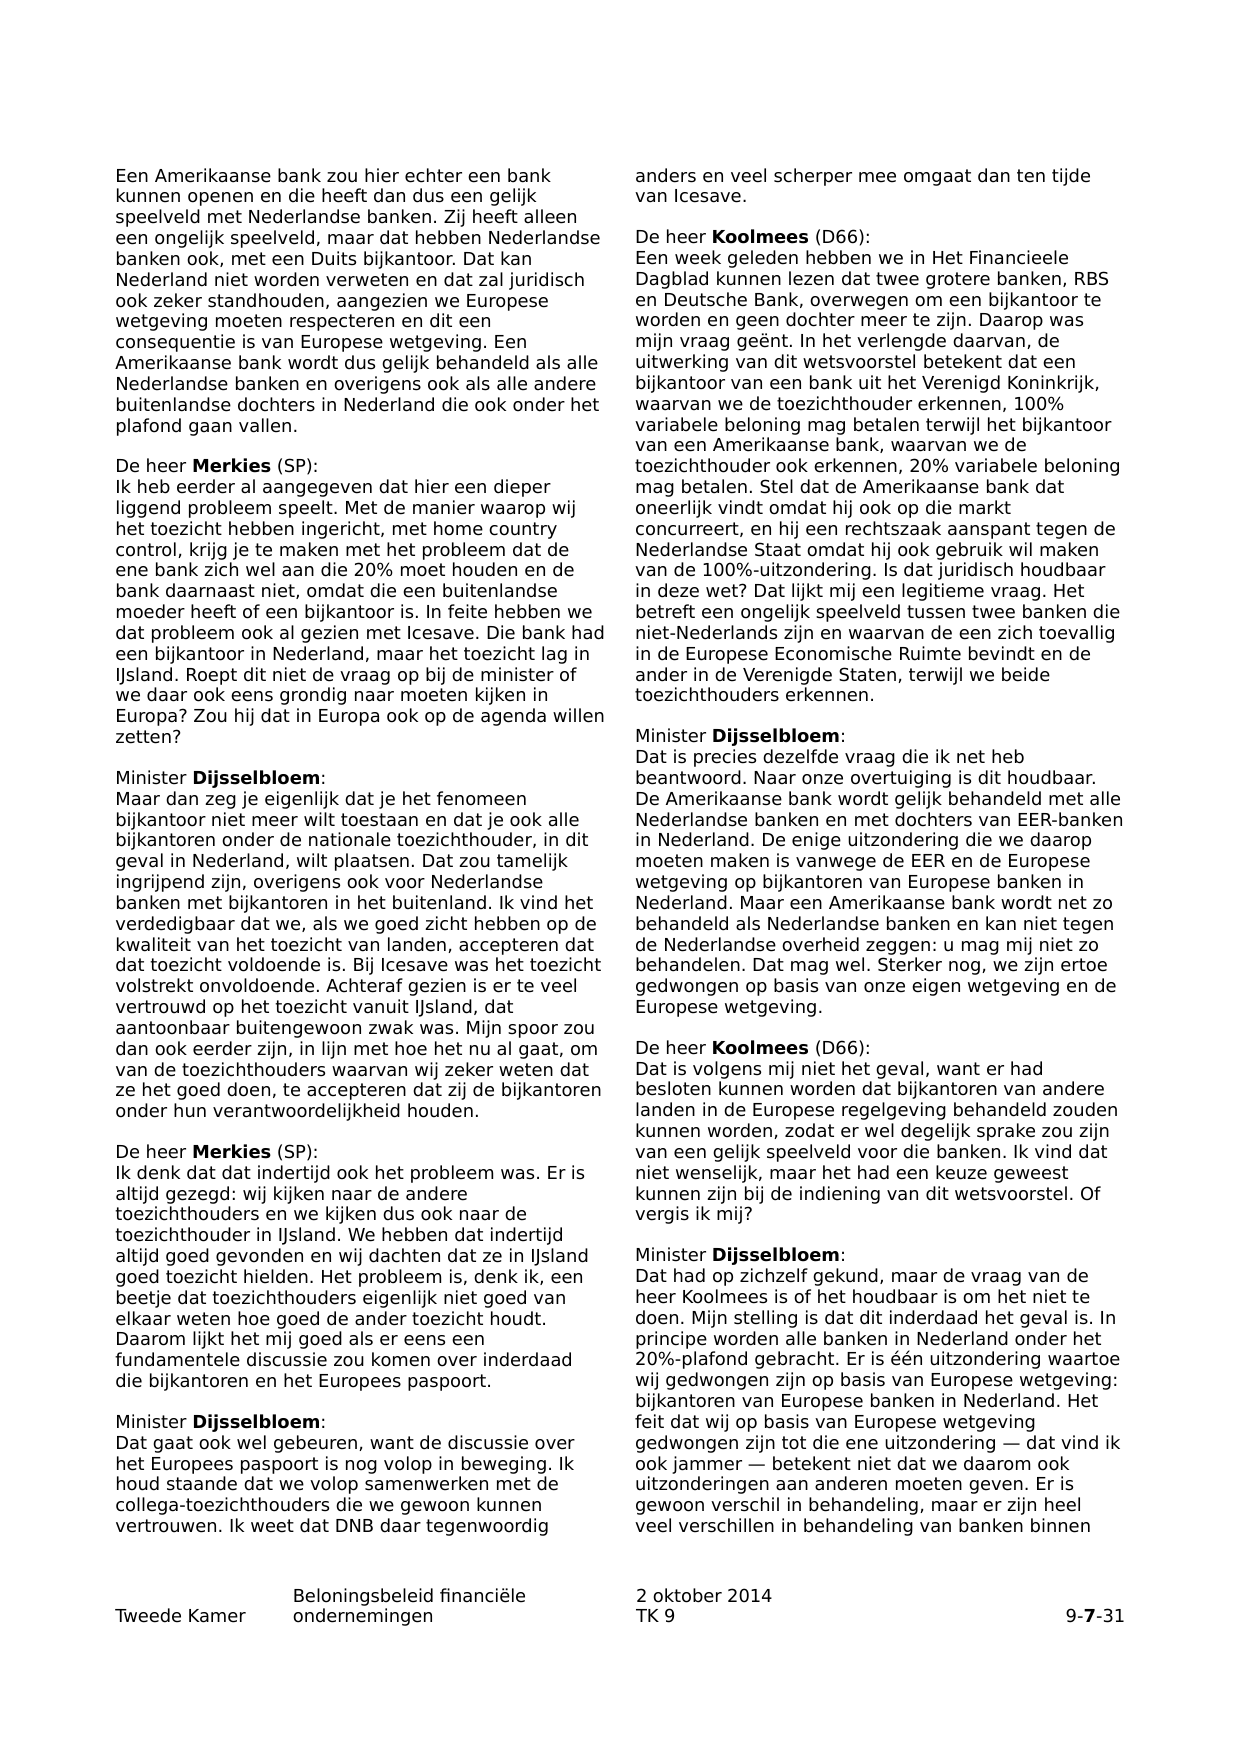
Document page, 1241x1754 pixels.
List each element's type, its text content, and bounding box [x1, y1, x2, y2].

text De heer Merkies (SP): [115, 1142, 605, 1162]
text Dat is volgens mij niet het geval, want er had besloten kunnen worden dat bijkantoren van andere landen in de Europese regelgeving behandeld zouden kunnen worden, zodat er wel degelijk sprake zou zijn van een gelijk speelveld voor die banken. Ik vind dat niet wenselijk, maar het had een keuze geweest kunnen zijn bij de indiening van dit wetsvoorstel. Of vergis ik mij? [635, 1058, 1125, 1225]
text De heer Merkies (SP): [115, 456, 605, 477]
text Minister Dijsselbloem: [635, 726, 1125, 747]
text Dat gaat ook wel gebeuren, want de discussie over het Europees paspoort is nog volop in beweging. Ik houd staande dat we volop samenwerken met de collega-toezichthouders die we gewoon kunnen vertrouwen. Ik weet dat DNB daar tegenwoordig [115, 1432, 605, 1537]
text Dat had op zichzelf gekund, maar de vraag van de heer Koolmees is of het houdbaar is om het niet te doen. Mijn stelling is dat dit inderdaad het geval is. In principe worden alle banken in Nederland onder het 20%-plafond gebracht. Er is één uitzondering waartoe wij gedwongen zijn op basis van Europese wetgeving: bijkantoren van Europese banken in Nederland. Het feit dat wij op basis van Europese wetgeving gedwongen zijn tot die ene uitzondering — dat vind ik ook jammer — betekent niet dat we daarom ook uitzonderingen aan anderen moeten geven. Er is gewoon verschil in behandeling, maar er zijn heel veel verschillen in behandeling van banken binnen [635, 1266, 1125, 1537]
text Minister Dijsselbloem: [115, 1412, 605, 1432]
text anders en veel scherper mee omgaat dan ten tijde van Icesave. [635, 165, 1125, 207]
text Dat is precies dezelfde vraag die ik net heb beantwoord. Naar onze overtuiging is dit houdbaar. De Amerikaanse bank wordt gelijk behandeld met alle Nederlandse banken en met dochters van EER-banken in Nederland. De enige uitzondering die we daarop moeten maken is vanwege de EER en de Europese wetgeving op bijkantoren van Europese banken in Nederland. Maar een Amerikaanse bank wordt net zo behandeld als Nederlandse banken en kan niet tegen de Nederlandse overheid zeggen: u mag mij niet zo behandelen. Dat mag wel. Sterker nog, we zijn ertoe gedwongen op basis van onze eigen wetgeving en de Europese wetgeving. [635, 747, 1125, 1018]
text De heer Koolmees (D66): [635, 1038, 1125, 1058]
text De heer Koolmees (D66): [635, 227, 1125, 248]
text Minister Dijsselbloem: [115, 768, 605, 788]
text Een Amerikaanse bank zou hier echter een bank kunnen openen en die heeft dan dus een gelijk speelveld met Nederlandse banken. Zij heeft alleen een ongelijk speelveld, maar dat hebben Nederlandse banken ook, met een Duits bijkantoor. Dat kan Nederland niet worden verweten en dat zal juridisch ook zeker standhouden, aangezien we Europese wetgeving moeten respecteren en dit een consequentie is van Europese wetgeving. Een Amerikaanse bank wordt dus gelijk behandeld als alle Nederlandse banken en overigens ook als alle andere buitenlandse dochters in Nederland die ook onder het plafond gaan vallen. [115, 165, 605, 436]
text Een week geleden hebben we in Het Financieele Dagblad kunnen lezen dat twee grotere banken, RBS en Deutsche Bank, overwegen om een bijkantoor te worden en geen dochter meer te zijn. Daarop was mijn vraag geënt. In het verlengde daarvan, de uitwerking van dit wetsvoorstel betekent dat een bijkantoor van een bank uit het Verenigd Koninkrijk, waarvan we de toezichthouder erkennen, 100% variabele beloning mag betalen terwijl het bijkantoor van een Amerikaanse bank, waarvan we de toezichthouder ook erkennen, 20% variabele beloning mag betalen. Stel dat de Amerikaanse bank dat oneerlijk vindt omdat hij ook op die markt concurreert, en hij een rechtszaak aanspant tegen de Nederlandse Staat omdat hij ook gebruik wil maken van de 100%-uitzondering. Is dat juridisch houdbaar in deze wet? Dat lijkt mij een legitieme vraag. Het betreft een ongelijk speelveld tussen twee banken die niet-Nederlands zijn en waarvan de een zich toevallig in de Europese Economische Ruimte bevindt en de ander in de Verenigde Staten, terwijl we beide toezichthouders erkennen. [635, 248, 1125, 706]
text Maar dan zeg je eigenlijk dat je het fenomeen bijkantoor niet meer wilt toestaan en dat je ook alle bijkantoren onder de nationale toezichthouder, in dit geval in Nederland, wilt plaatsen. Dat zou tamelijk ingrijpend zijn, overigens ook voor Nederlandse banken met bijkantoren in het buitenland. Ik vind het verdedigbaar dat we, als we goed zicht hebben op de kwaliteit van het toezicht van landen, accepteren dat dat toezicht voldoende is. Bij Icesave was het toezicht volstrekt onvoldoende. Achteraf gezien is er te veel vertrouwd op het toezicht vanuit IJsland, dat aantoonbaar buitengewoon zwak was. Mijn spoor zou dan ook eerder zijn, in lijn met hoe het nu al gaat, om van de toezichthouders waarvan wij zeker weten dat ze het goed doen, te accepteren dat zij de bijkantoren onder hun verantwoordelijkheid houden. [115, 788, 605, 1122]
text Ik denk dat dat indertijd ook het probleem was. Er is altijd gezegd: wij kijken naar de andere toezichthouders en we kijken dus ook naar de toezichthouder in IJsland. We hebben dat indertijd altijd goed gevonden en wij dachten dat ze in IJsland goed toezicht hielden. Het probleem is, denk ik, een beetje dat toezichthouders eigenlijk niet goed van elkaar weten hoe goed de ander toezicht houdt. Daarom lijkt het mij goed als er eens een fundamentele discussie zou komen over inderdaad die bijkantoren en het Europees paspoort. [115, 1162, 605, 1392]
text Ik heb eerder al aangegeven dat hier een dieper liggend probleem speelt. Met de manier waarop wij het toezicht hebben ingericht, met home country control, krijg je te maken met het probleem dat de ene bank zich wel aan die 20% moet houden en de bank daarnaast niet, omdat die een buitenlandse moeder heeft of een bijkantoor is. In feite hebben we dat probleem ook al gezien met Icesave. Die bank had een bijkantoor in Nederland, maar het toezicht lag in IJsland. Roept dit niet de vraag op bij de minister of we daar ook eens grondig naar moeten kijken in Europa? Zou hij dat in Europa ook op de agenda willen zetten? [115, 477, 605, 748]
text Minister Dijsselbloem: [635, 1245, 1125, 1266]
